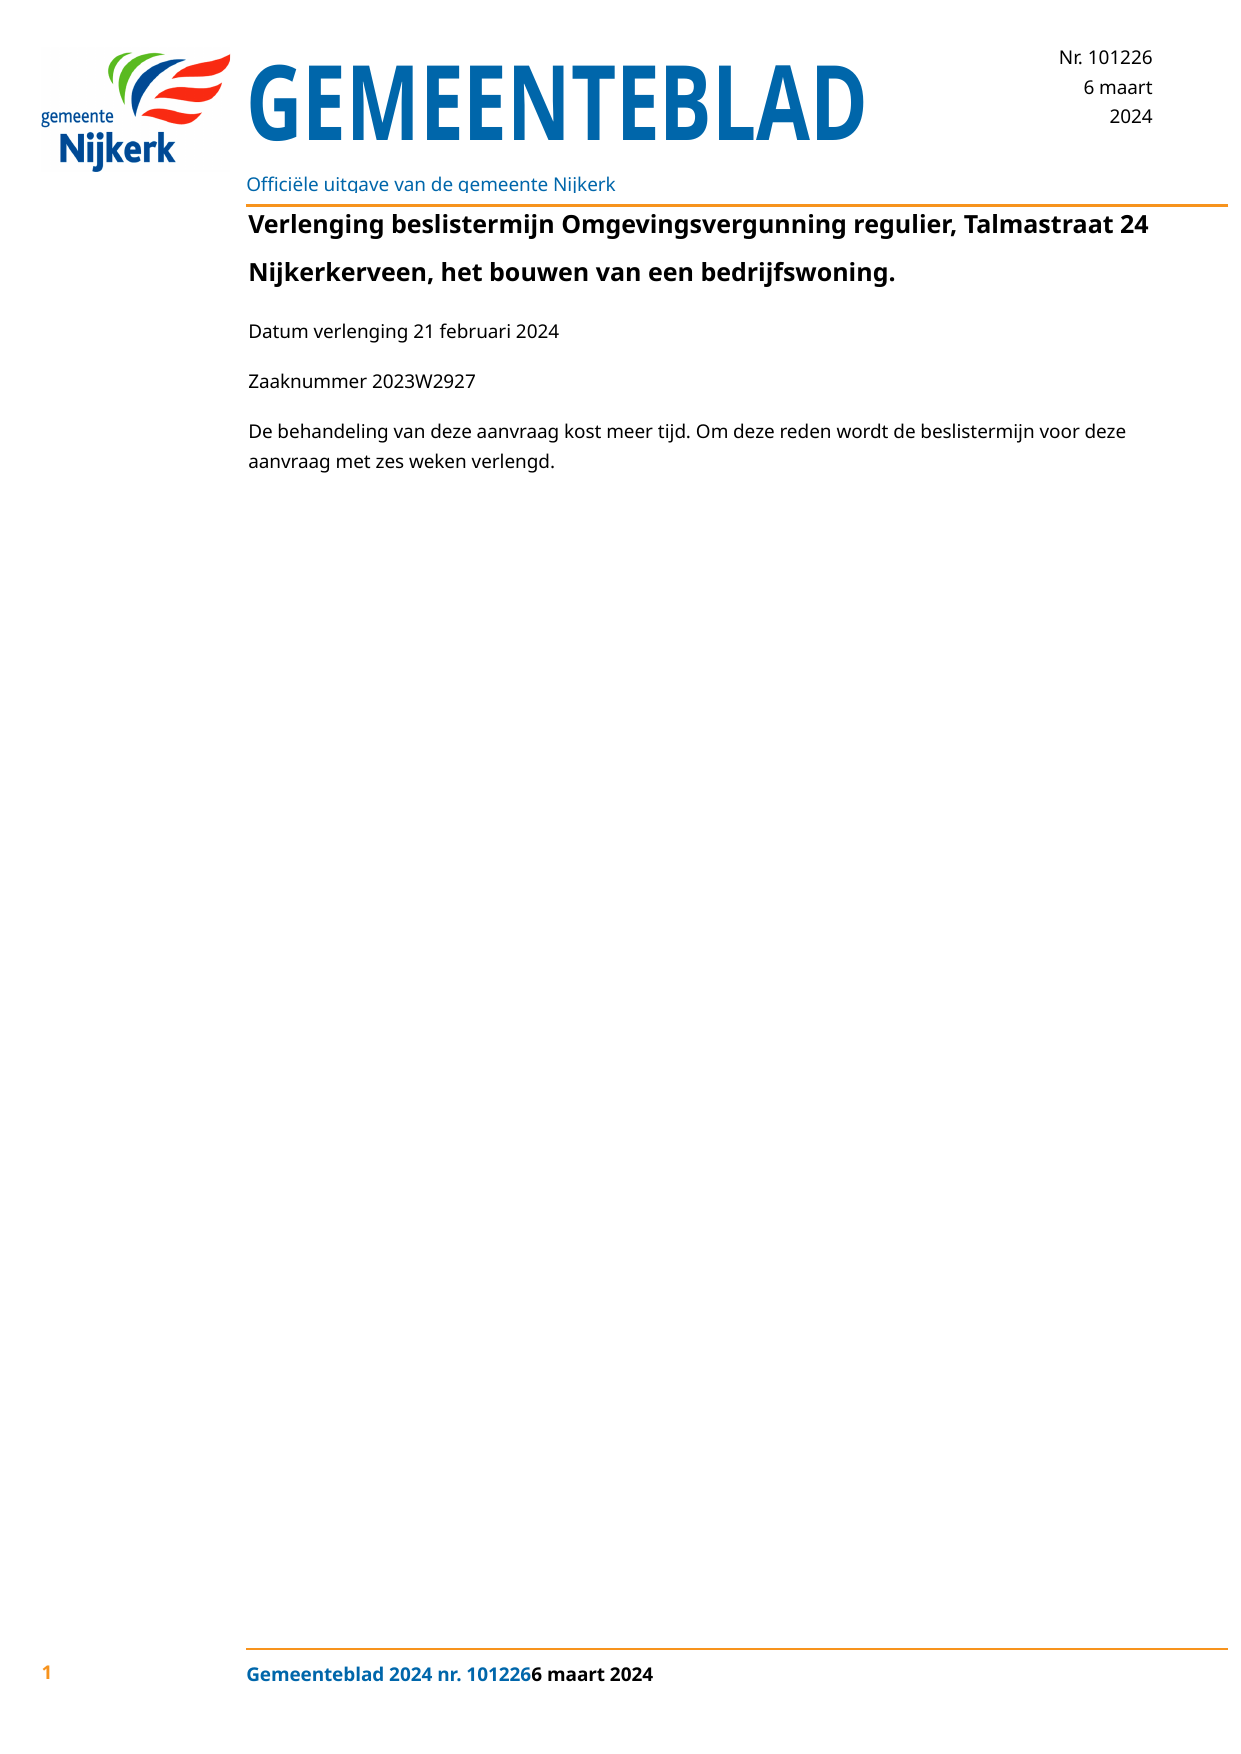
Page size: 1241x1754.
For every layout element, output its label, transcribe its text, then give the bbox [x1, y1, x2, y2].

text Datum verlenging 21 februari 2024 [248, 318, 1152, 344]
text Zaaknummer 2023W2927 [248, 368, 1152, 394]
picture [41, 47, 231, 172]
text De behandeling van deze aanvraag kost meer tijd. Om deze reden wordt de beslistermijn voor deze aanvraag met zes weken verlengd. [248, 419, 1152, 474]
text Verlenging beslistermijn Omgevingsvergunning regulier, Talmastraat 24 Nijkerkerveen, het bouwen van een bedrijfswoning. [248, 207, 1152, 288]
